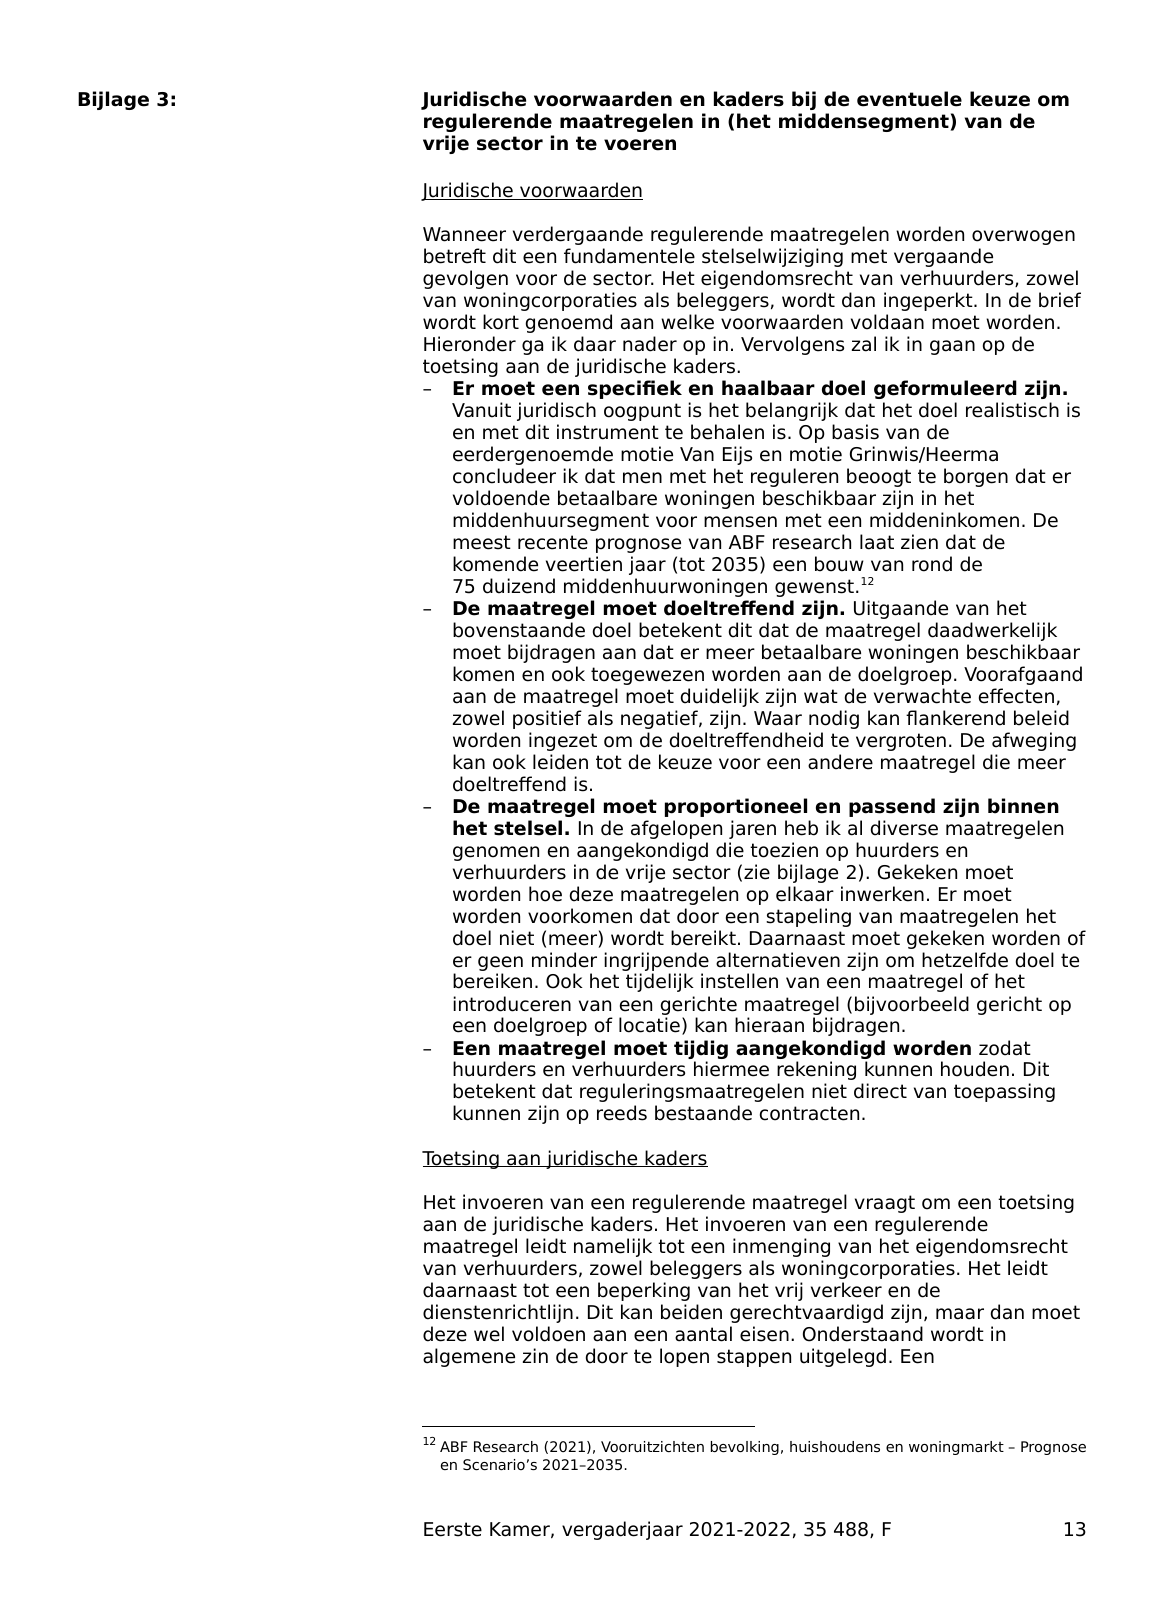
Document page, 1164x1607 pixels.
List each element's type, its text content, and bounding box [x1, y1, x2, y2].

text – Een maatregel moet tijdig aangekondigd worden zodat huurders en verhuurders hiermee rekening kunnen houden. Dit betekent dat reguleringsmaatregelen niet direct van toepassing kunnen zijn op reeds bestaande contracten. [422, 1037, 1087, 1125]
text – De maatregel moet doeltreffend zijn. Uitgaande van het bovenstaande doel betekent dit dat de maatregel daadwerkelijk moet bijdragen aan dat er meer betaalbare woningen beschikbaar komen en ook toegewezen worden aan de doelgroep. Voorafgaand aan de maatregel moet duidelijk zijn wat de verwachte effecten, zowel positief als negatief, zijn. Waar nodig kan flankerend beleid worden ingezet om de doeltreffendheid te vergroten. De afweging kan ook leiden tot de keuze voor een andere maatregel die meer doeltreffend is. [422, 598, 1087, 796]
subtitle Toetsing aan juridische kaders [422, 1147, 1087, 1169]
text Wanneer verdergaande regulerende maatregelen worden overwogen betreft dit een fundamentele stelselwijziging met vergaande gevolgen voor de sector. Het eigendomsrecht van verhuurders, zowel van woningcorporaties als beleggers, wordt dan ingeperkt. In de brief wordt kort genoemd aan welke voorwaarden voldaan moet worden. Hieronder ga ik daar nader op in. Vervolgens zal ik in gaan op de toetsing aan de juridische kaders. [422, 224, 1087, 378]
text – De maatregel moet proportioneel en passend zijn binnen het stelsel. In de afgelopen jaren heb ik al diverse maatregelen genomen en aangekondigd die toezien op huurders en verhuurders in de vrije sector (zie bijlage 2). Gekeken moet worden hoe deze maatregelen op elkaar inwerken. Er moet worden voorkomen dat door een stapeling van maatregelen het doel niet (meer) wordt bereikt. Daarnaast moet gekeken worden of er geen minder ingrijpende alternatieven zijn om hetzelfde doel te bereiken. Ook het tijdelijk instellen van een maatregel of het introduceren van een gerichte maatregel (bijvoorbeeld gericht op een doelgroep of locatie) kan hieraan bijdragen. [422, 796, 1087, 1037]
text – Er moet een specifiek en haalbaar doel geformuleerd zijn. Vanuit juridisch oogpunt is het belangrijk dat het doel realistisch is en met dit instrument te behalen is. Op basis van de eerdergenoemde motie Van Eijs en motie Grinwis/Heerma concludeer ik dat men met het reguleren beoogt te borgen dat er voldoende betaalbare woningen beschikbaar zijn in het middenhuursegment voor mensen met een middeninkomen. De meest recente prognose van ABF research laat zien dat de komende veertien jaar (tot 2035) een bouw van rond de 75 duizend middenhuurwoningen gewenst. [422, 378, 1087, 598]
subtitle Bijlage 3: Juridische voorwaarden en kaders bij de eventuele keuze om regulerende maatregelen in (het middensegment) van de vrije sector in te voeren [77, 89, 1087, 155]
text Het invoeren van een regulerende maatregel vraagt om een toetsing aan de juridische kaders. Het invoeren van een regulerende maatregel leidt namelijk tot een inmenging van het eigendomsrecht van verhuurders, zowel beleggers als woningcorporaties. Het leidt daarnaast tot een beperking van het vrij verkeer en de dienstenrichtlijn. Dit kan beiden gerechtvaardigd zijn, maar dan moet deze wel voldoen aan een aantal eisen. Onderstaand wordt in algemene zin de door te lopen stappen uitgelegd. Een [422, 1192, 1087, 1367]
subtitle Juridische voorwaarden [422, 180, 1087, 202]
text ABF Research (2021), Vooruitzichten bevolking, huishoudens en woningmarkt – Prognose en Scenario’s 2021–2035. [422, 1435, 1087, 1474]
